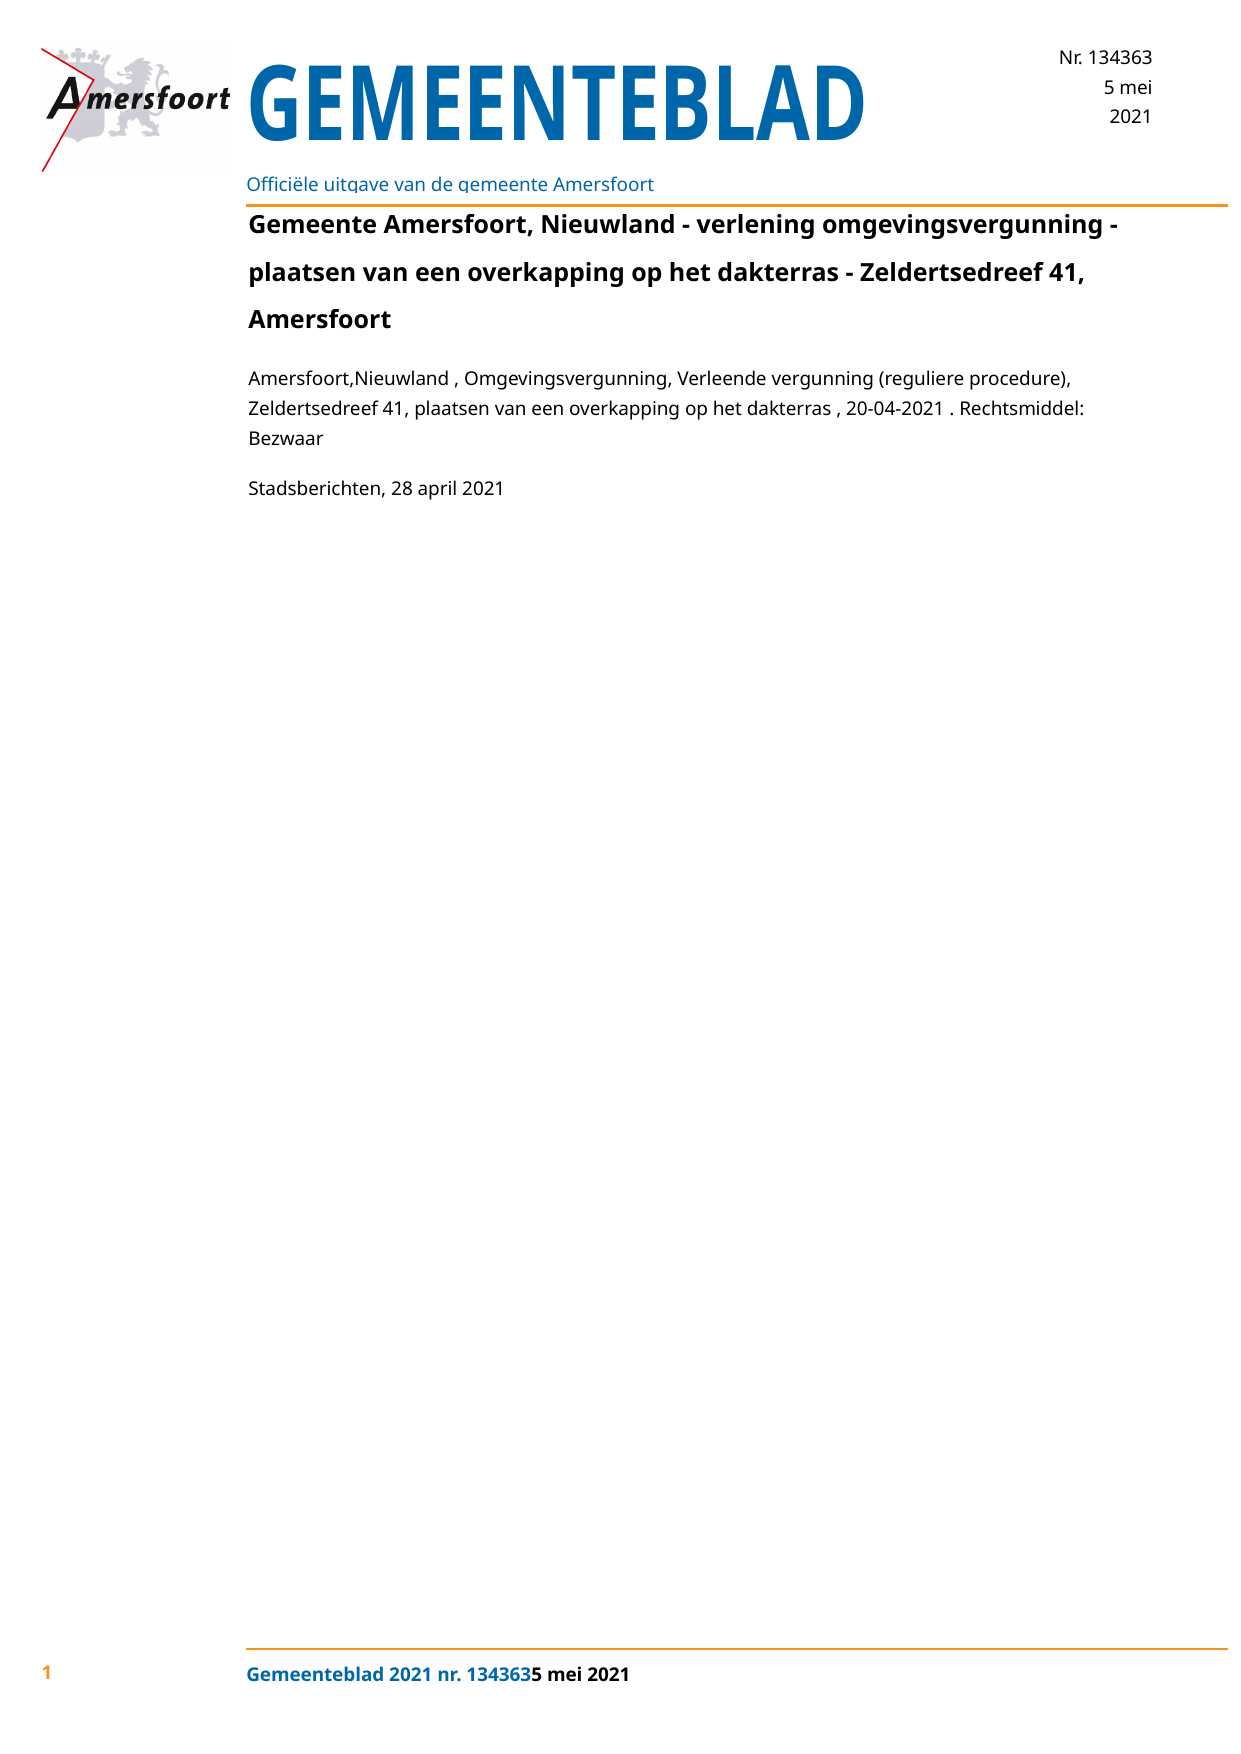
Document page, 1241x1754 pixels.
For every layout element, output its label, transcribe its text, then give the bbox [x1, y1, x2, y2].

text Stadsberichten, 28 april 2021 [248, 475, 1152, 501]
picture [41, 47, 231, 172]
text Amersfoort,Nieuwland , Omgevingsvergunning, Verleende vergunning (reguliere procedure), Zeldertsedreef 41, plaatsen van een overkapping op het dakterras , 20-04-2021 . Rechtsmiddel: Bezwaar [248, 366, 1152, 450]
text Gemeente Amersfoort, Nieuwland - verlening omgevingsvergunning - plaatsen van een overkapping op het dakterras - Zeldertsedreef 41, Amersfoort [248, 207, 1152, 336]
